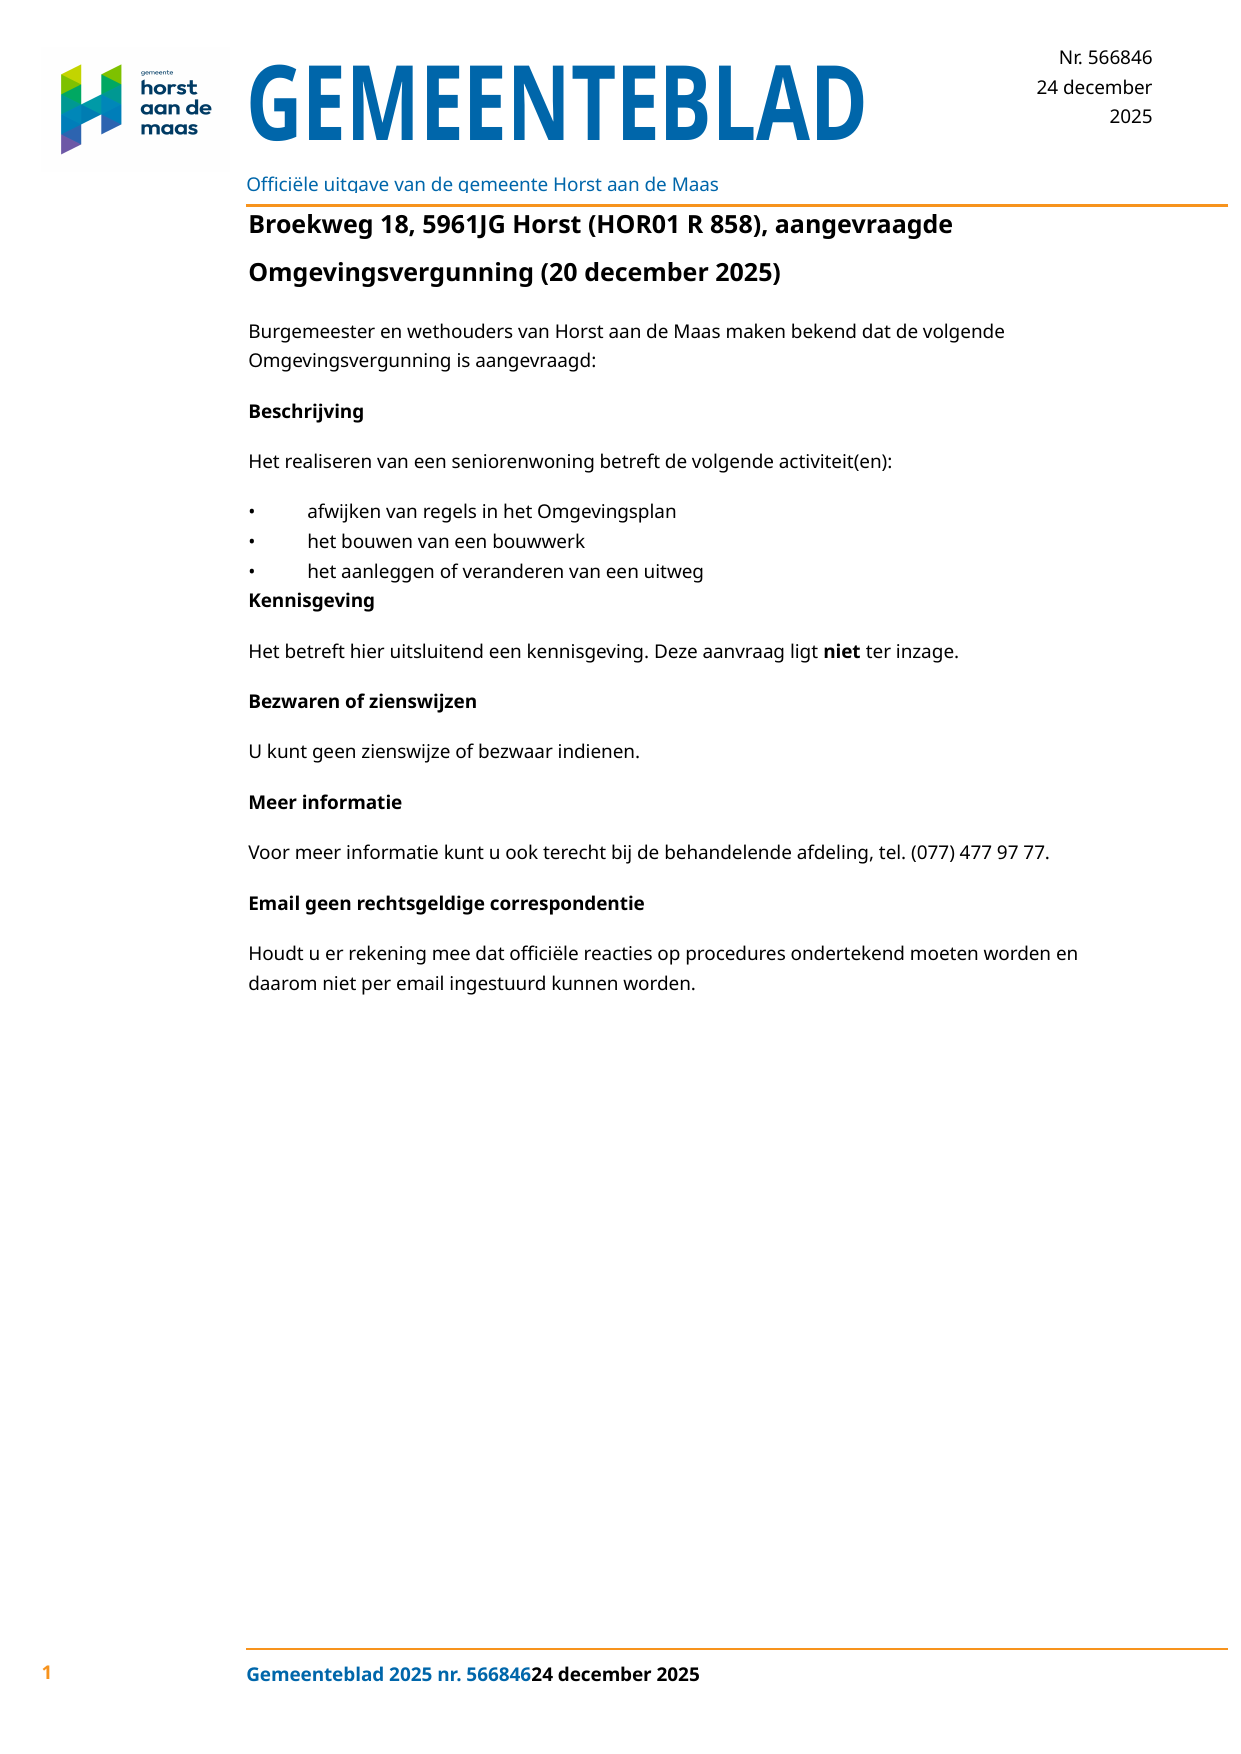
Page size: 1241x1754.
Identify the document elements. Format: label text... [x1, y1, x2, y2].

text Houdt u er rekening mee dat officiële reacties op procedures ondertekend moeten worden en daarom niet per email ingestuurd kunnen worden. [248, 940, 1152, 996]
text Email geen rechtsgeldige correspondentie [248, 890, 1152, 916]
list afwijken van regels in het Omgevingsplan [248, 499, 1152, 524]
text U kunt geen zienswijze of bezwaar indienen. [248, 739, 1152, 764]
list het aanleggen of veranderen van een uitweg [248, 558, 1152, 584]
text Bezwaren of zienswijzen [248, 688, 1152, 714]
list het bouwen van een bouwwerk [248, 528, 1152, 554]
text Het realiseren van een seniorenwoning betreft de volgende activiteit(en): [248, 448, 1152, 474]
text Beschrijving [248, 398, 1152, 424]
text Kennisgeving [248, 587, 1152, 613]
text Meer informatie [248, 789, 1152, 815]
text Broekweg 18, 5961JG Horst (HOR01 R 858), aangevraagde Omgevingsvergunning (20 december 2025) [248, 207, 1152, 288]
text Burgemeester en wethouders van Horst aan de Maas maken bekend dat de volgende Omgevingsvergunning is aangevraagd: [248, 318, 1152, 373]
text Het betreft hier uitsluitend een kennisgeving. Deze aanvraag ligt niet ter inzage. [248, 638, 1152, 664]
picture [41, 47, 231, 172]
text Voor meer informatie kunt u ook terecht bij de behandelende afdeling, tel. (077) 477 97 77. [248, 839, 1152, 865]
